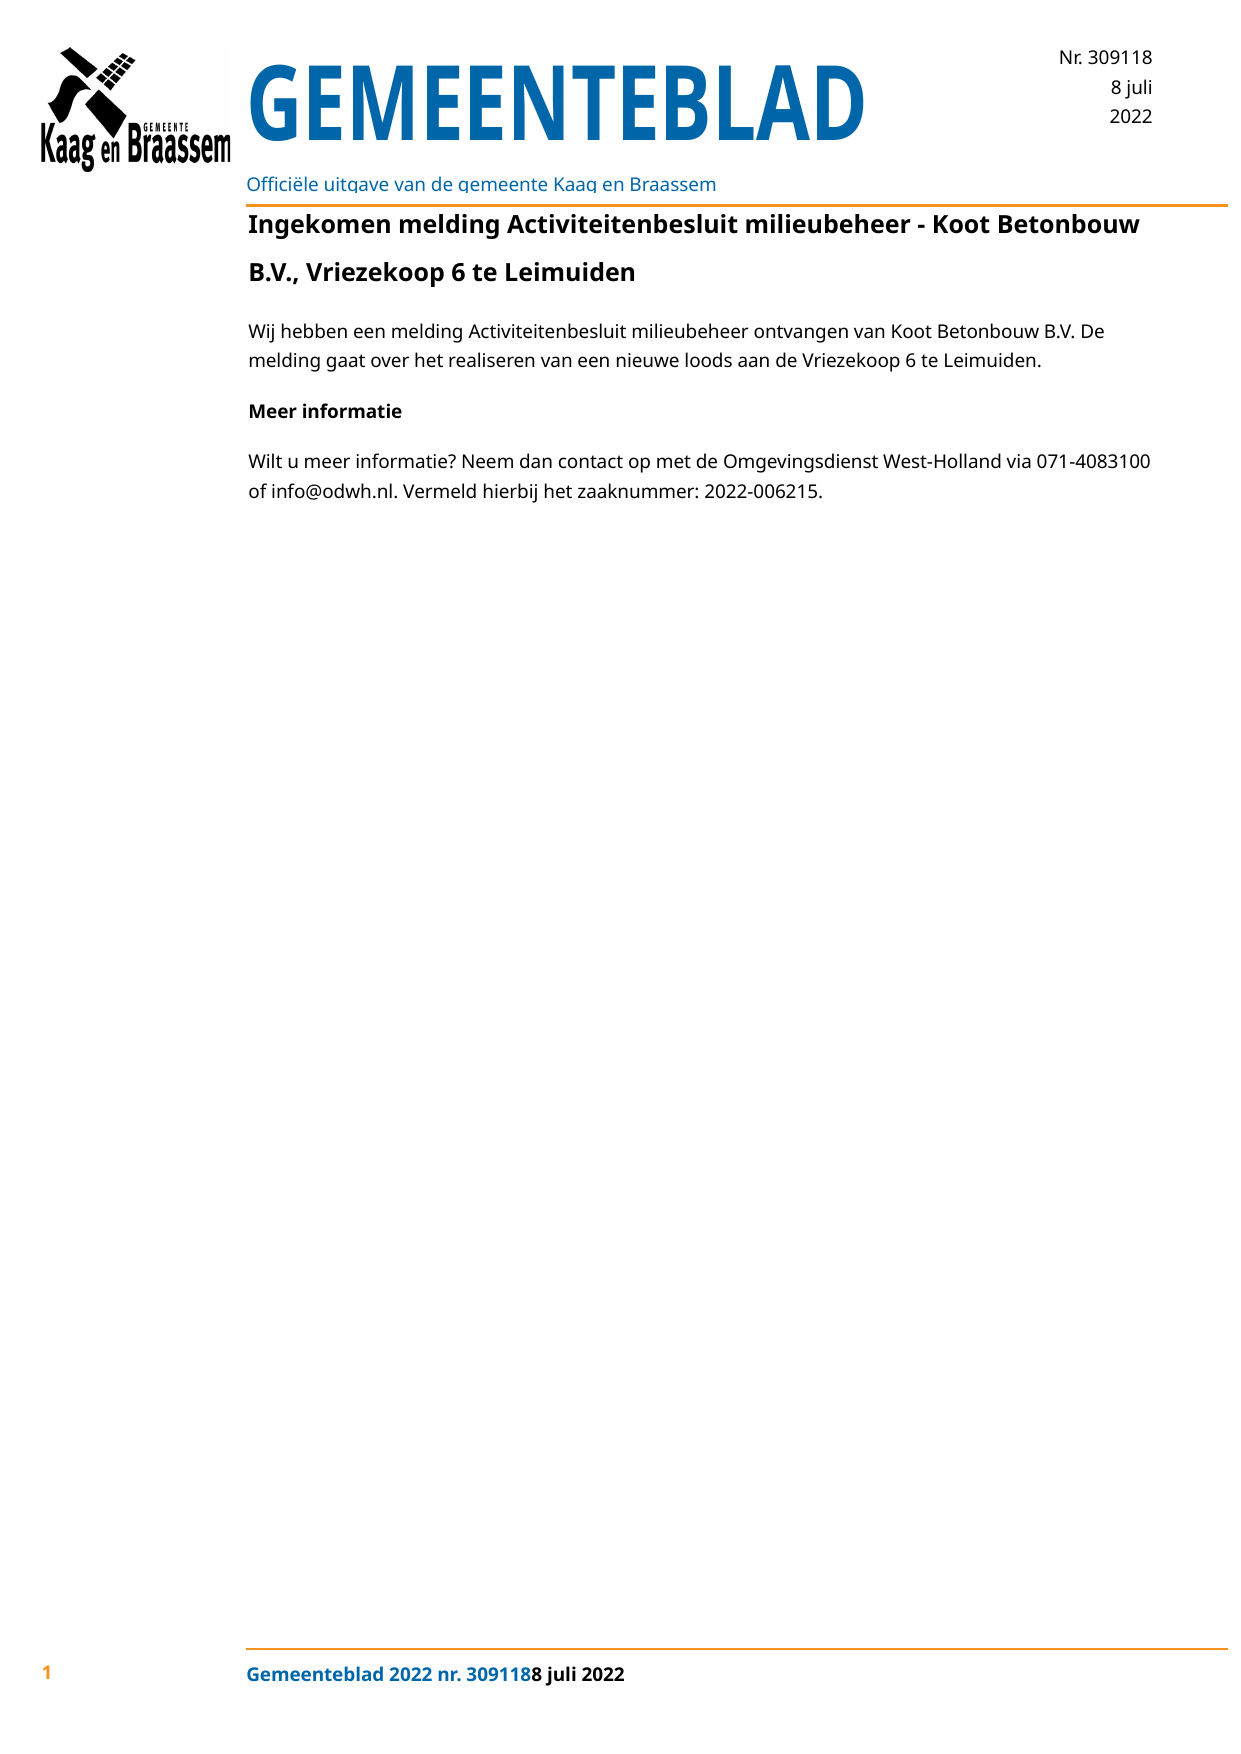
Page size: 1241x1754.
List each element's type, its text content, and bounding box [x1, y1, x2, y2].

text Wij hebben een melding Activiteitenbesluit milieubeheer ontvangen van Koot Betonbouw B.V. De melding gaat over het realiseren van een nieuwe loods aan de Vriezekoop 6 te Leimuiden. [248, 318, 1152, 373]
text Ingekomen melding Activiteitenbesluit milieubeheer - Koot Betonbouw B.V., Vriezekoop 6 te Leimuiden [248, 207, 1152, 288]
picture [41, 47, 231, 172]
text Wilt u meer informatie? Neem dan contact op met de Omgevingsdienst West-Holland via 071‑4083100 of info@odwh.nl. Vermeld hierbij het zaaknummer: 2022-006215. [248, 448, 1152, 504]
text Meer informatie [248, 398, 1152, 424]
